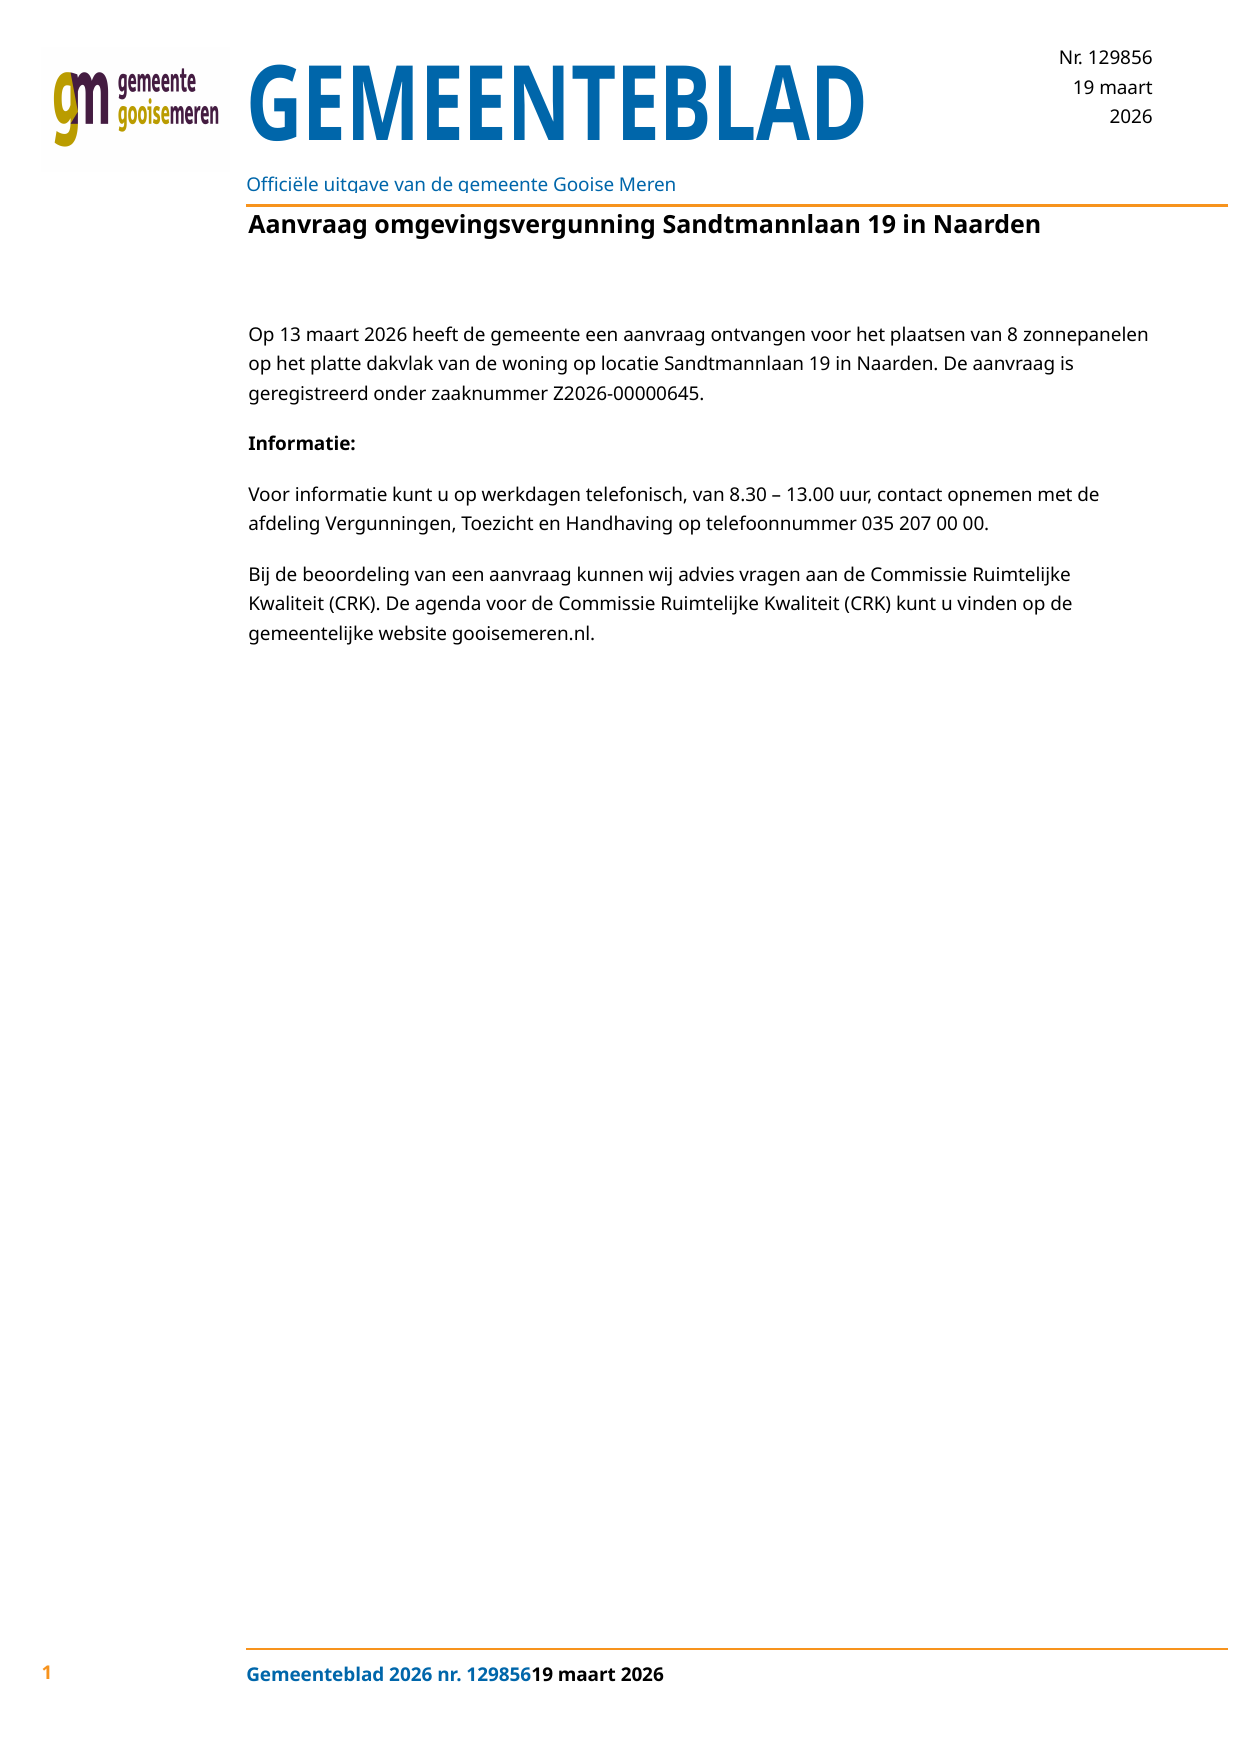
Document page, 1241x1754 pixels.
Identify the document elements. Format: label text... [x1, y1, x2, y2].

text Voor informatie kunt u op werkdagen telefonisch, van 8.30 – 13.00 uur, contact opnemen met de afdeling Vergunningen, Toezicht en Handhaving op telefoonnummer 035 207 00 00. [248, 481, 1152, 536]
text Informatie: [248, 430, 1152, 456]
text Op 13 maart 2026 heeft de gemeente een aanvraag ontvangen voor het plaatsen van 8 zonnepanelen op het platte dakvlak van de woning op locatie Sandtmannlaan 19 in Naarden. De aanvraag is geregistreerd onder zaaknummer Z2026-00000645. [248, 321, 1152, 406]
text Aanvraag omgevingsvergunning Sandtmannlaan 19 in Naarden [248, 207, 1152, 241]
text Bij de beoordeling van een aanvraag kunnen wij advies vragen aan de Commissie Ruimtelijke Kwaliteit (CRK). De agenda voor de Commissie Ruimtelijke Kwaliteit (CRK) kunt u vinden op de gemeentelijke website gooisemeren.nl. [248, 561, 1152, 646]
picture [41, 47, 231, 172]
